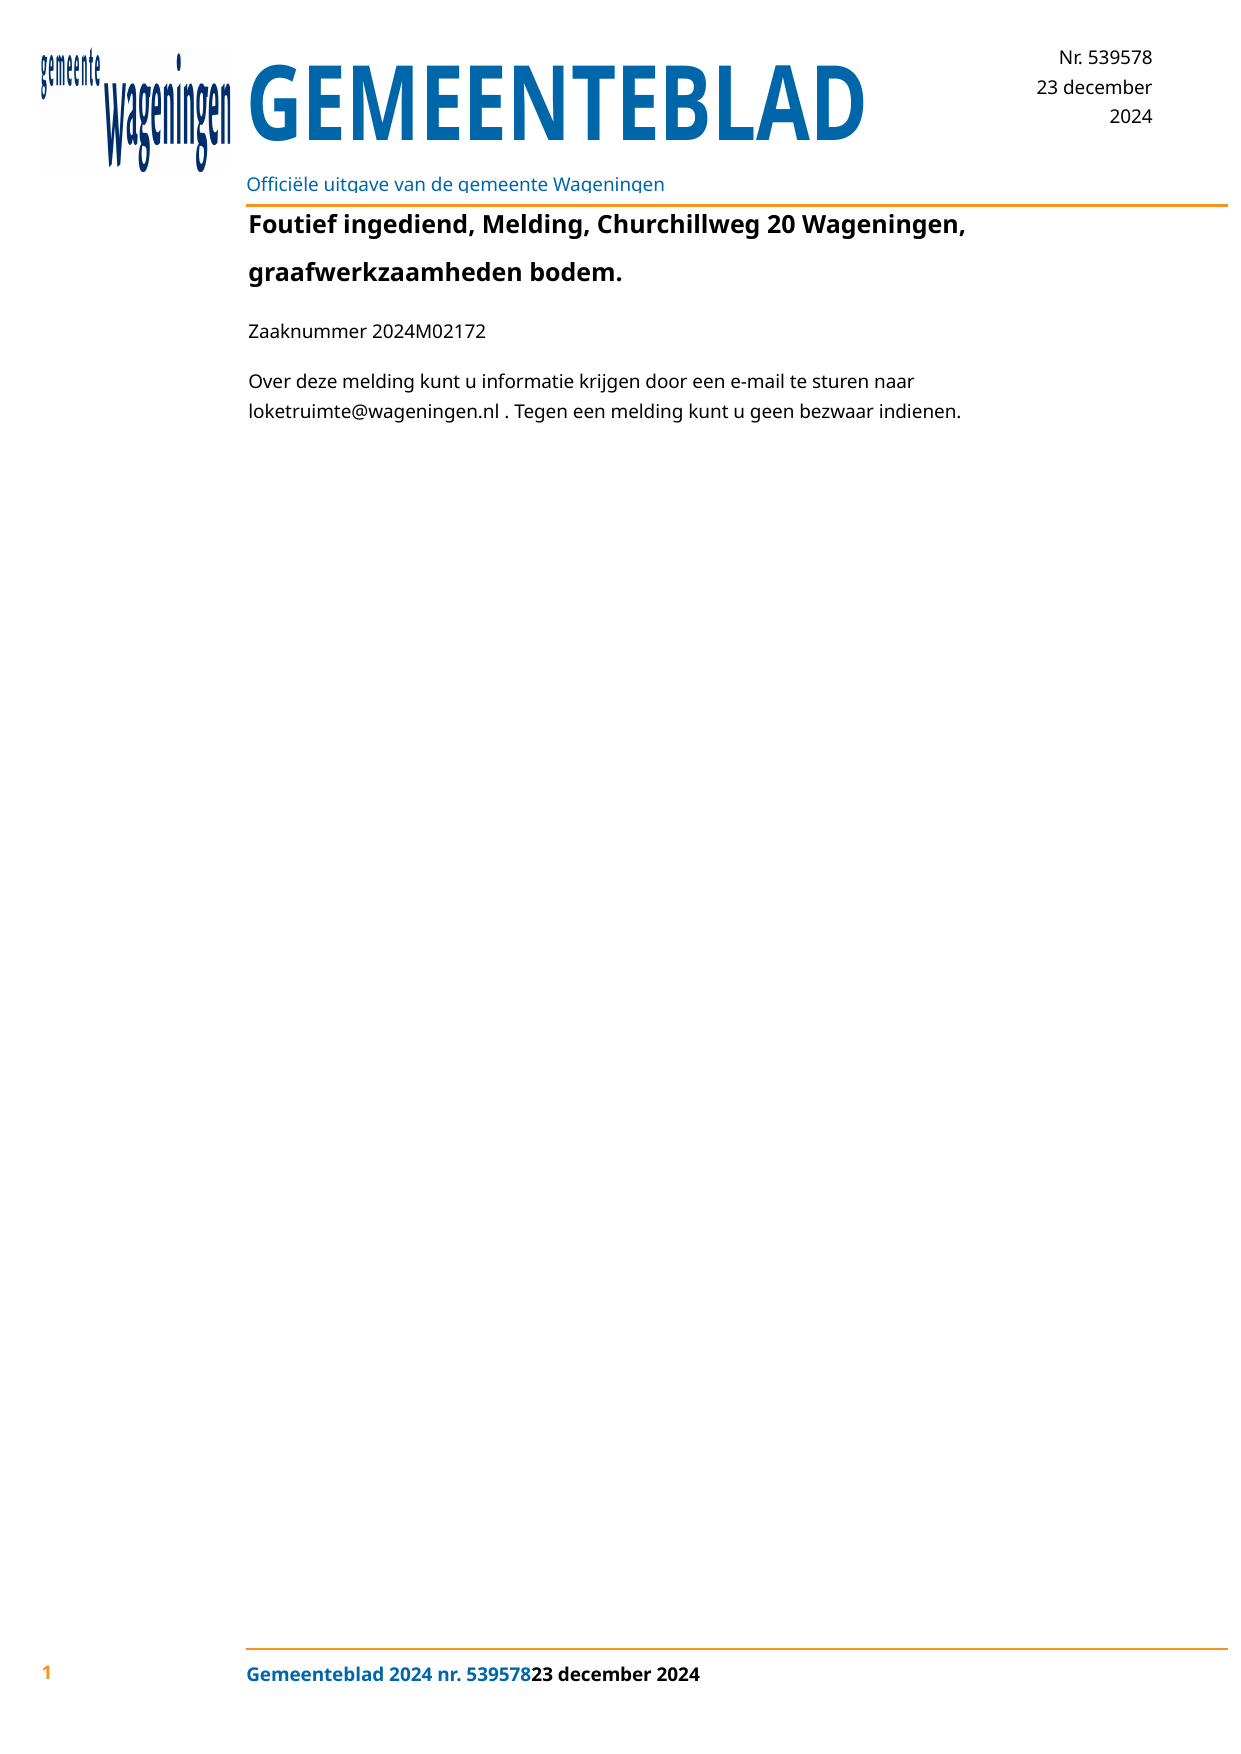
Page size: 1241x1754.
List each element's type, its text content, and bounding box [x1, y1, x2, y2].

text Zaaknummer 2024M02172 [248, 318, 1152, 344]
text Over deze melding kunt u informatie krijgen door een e-mail te sturen naar loketruimte@wageningen.nl . Tegen een melding kunt u geen bezwaar indienen. [248, 368, 1152, 424]
text Foutief ingediend, Melding, Churchillweg 20 Wageningen, graafwerkzaamheden bodem. [248, 207, 1152, 288]
picture [41, 47, 231, 172]
